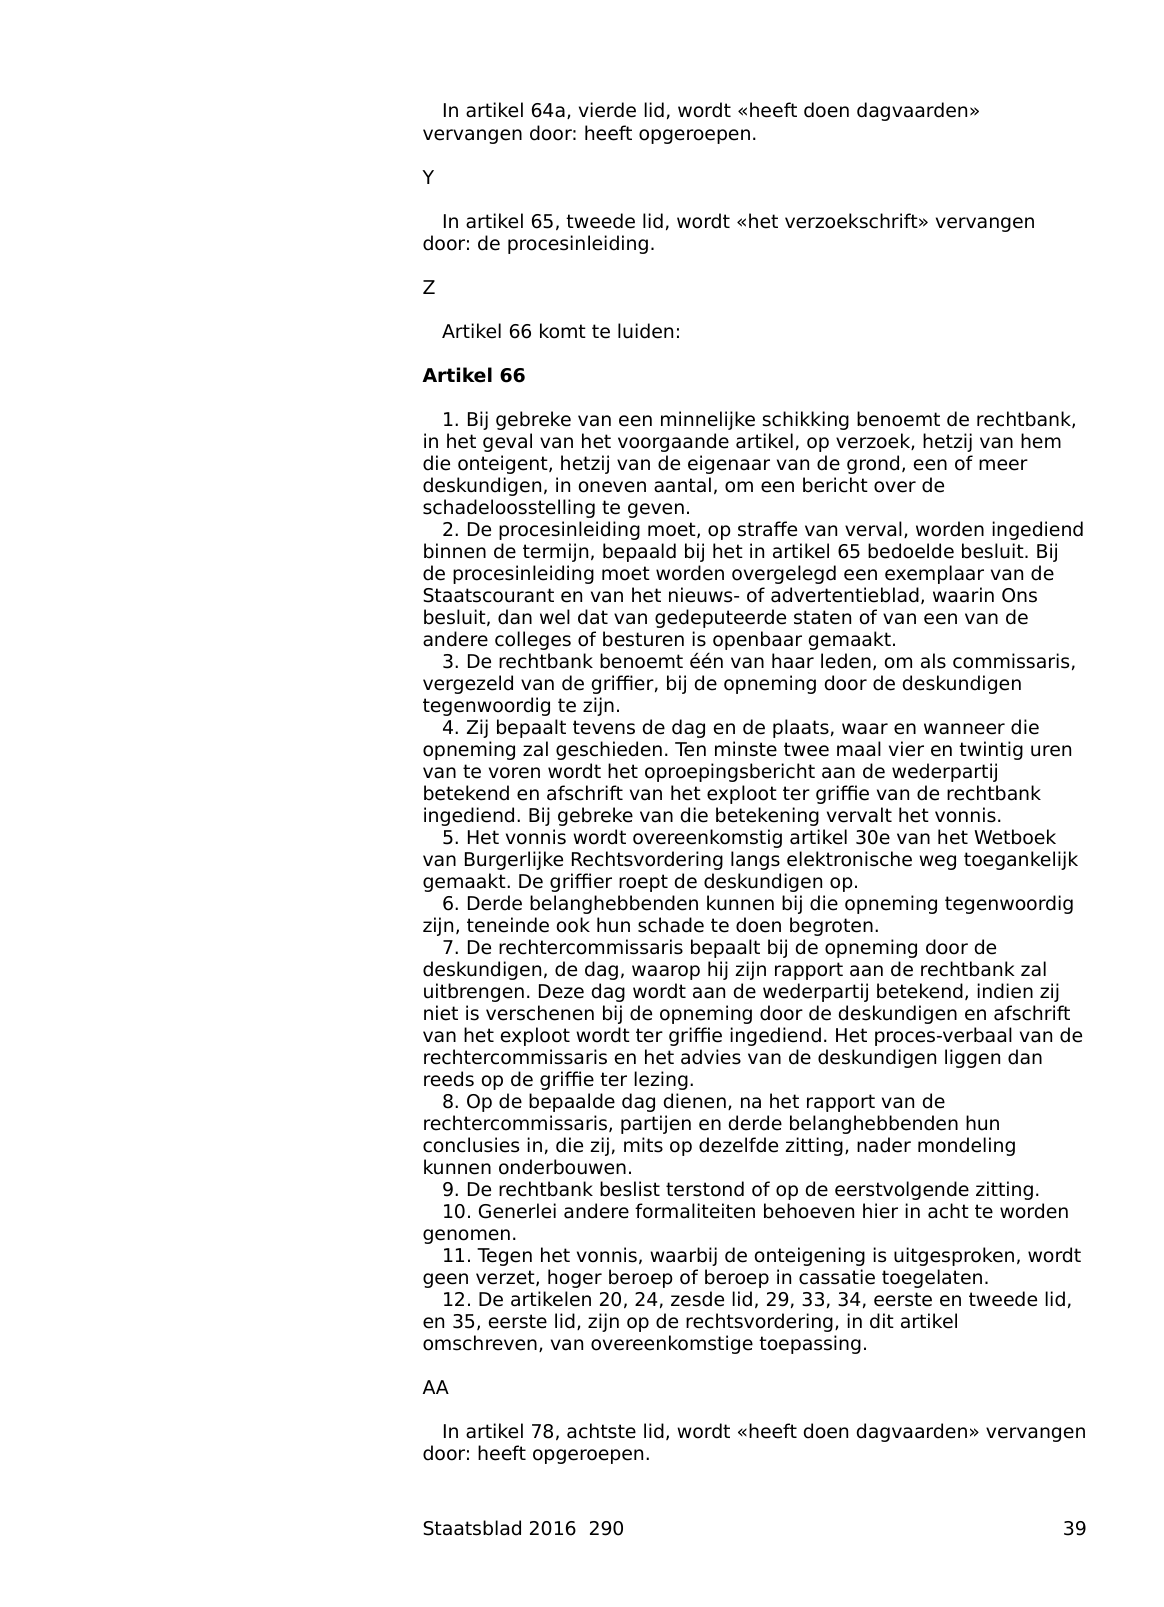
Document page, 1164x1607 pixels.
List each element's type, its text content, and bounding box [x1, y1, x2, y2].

text 4. Zij bepaalt tevens de dag en de plaats, waar en wanneer die opneming zal geschieden. Ten minste twee maal vier en twintig uren van te voren wordt het oproepingsbericht aan de wederpartij betekend en afschrift van het exploot ter griffie van de rechtbank ingediend. Bij gebreke van die betekening vervalt het vonnis. [422, 717, 1087, 827]
text 10. Generlei andere formaliteiten behoeven hier in acht te worden genomen. [422, 1201, 1087, 1244]
text 1. Bij gebreke van een minnelijke schikking benoemt de rechtbank, in het geval van het voorgaande artikel, op verzoek, hetzij van hem die onteigent, hetzij van de eigenaar van de grond, een of meer deskundigen, in oneven aantal, om een bericht over de schadeloosstelling te geven. [422, 409, 1087, 519]
text 6. Derde belanghebbenden kunnen bij die opneming tegenwoordig zijn, teneinde ook hun schade te doen begroten. [422, 893, 1087, 937]
text 12. De artikelen 20, 24, zesde lid, 29, 33, 34, eerste en tweede lid, en 35, eerste lid, zijn op de rechtsvordering, in dit artikel omschreven, van overeenkomstige toepassing. [422, 1288, 1087, 1354]
text AA [422, 1377, 1087, 1399]
text 3. De rechtbank benoemt één van haar leden, om als commissaris, vergezeld van de griffier, bij de opneming door de deskundigen tegenwoordig te zijn. [422, 651, 1087, 717]
text 11. Tegen het vonnis, waarbij de onteigening is uitgesproken, wordt geen verzet, hoger beroep of beroep in cassatie toegelaten. [422, 1244, 1087, 1288]
text 2. De procesinleiding moet, op straffe van verval, worden ingediend binnen de termijn, bepaald bij het in artikel 65 bedoelde besluit. Bij de procesinleiding moet worden overgelegd een exemplaar van de Staatscourant en van het nieuws- of advertentieblad, waarin Ons besluit, dan wel dat van gedeputeerde staten of van een van de andere colleges of besturen is openbaar gemaakt. [422, 519, 1087, 651]
subtitle Artikel 66 [422, 365, 1087, 387]
text 9. De rechtbank beslist terstond of op de eerstvolgende zitting. [422, 1179, 1087, 1201]
text In artikel 65, tweede lid, wordt «het verzoekschrift» vervangen door: de procesinleiding. [422, 211, 1087, 255]
text Artikel 66 komt te luiden: [422, 321, 1087, 343]
text Z [422, 277, 1087, 299]
text 5. Het vonnis wordt overeenkomstig artikel 30e van het Wetboek van Burgerlijke Rechtsvordering langs elektronische weg toegankelijk gemaakt. De griffier roept de deskundigen op. [422, 827, 1087, 893]
text 7. De rechtercommissaris bepaalt bij de opneming door de deskundigen, de dag, waarop hij zijn rapport aan de rechtbank zal uitbrengen. Deze dag wordt aan de wederpartij betekend, indien zij niet is verschenen bij de opneming door de deskundigen en afschrift van het exploot wordt ter griffie ingediend. Het proces-verbaal van de rechtercommissaris en het advies van de deskundigen liggen dan reeds op de griffie ter lezing. [422, 937, 1087, 1091]
text Y [422, 167, 1087, 188]
text In artikel 64a, vierde lid, wordt «heeft doen dagvaarden» vervangen door: heeft opgeroepen. [422, 100, 1087, 144]
text 8. Op de bepaalde dag dienen, na het rapport van de rechtercommissaris, partijen en derde belanghebbenden hun conclusies in, die zij, mits op dezelfde zitting, nader mondeling kunnen onderbouwen. [422, 1091, 1087, 1179]
text In artikel 78, achtste lid, wordt «heeft doen dagvaarden» vervangen door: heeft opgeroepen. [422, 1421, 1087, 1465]
